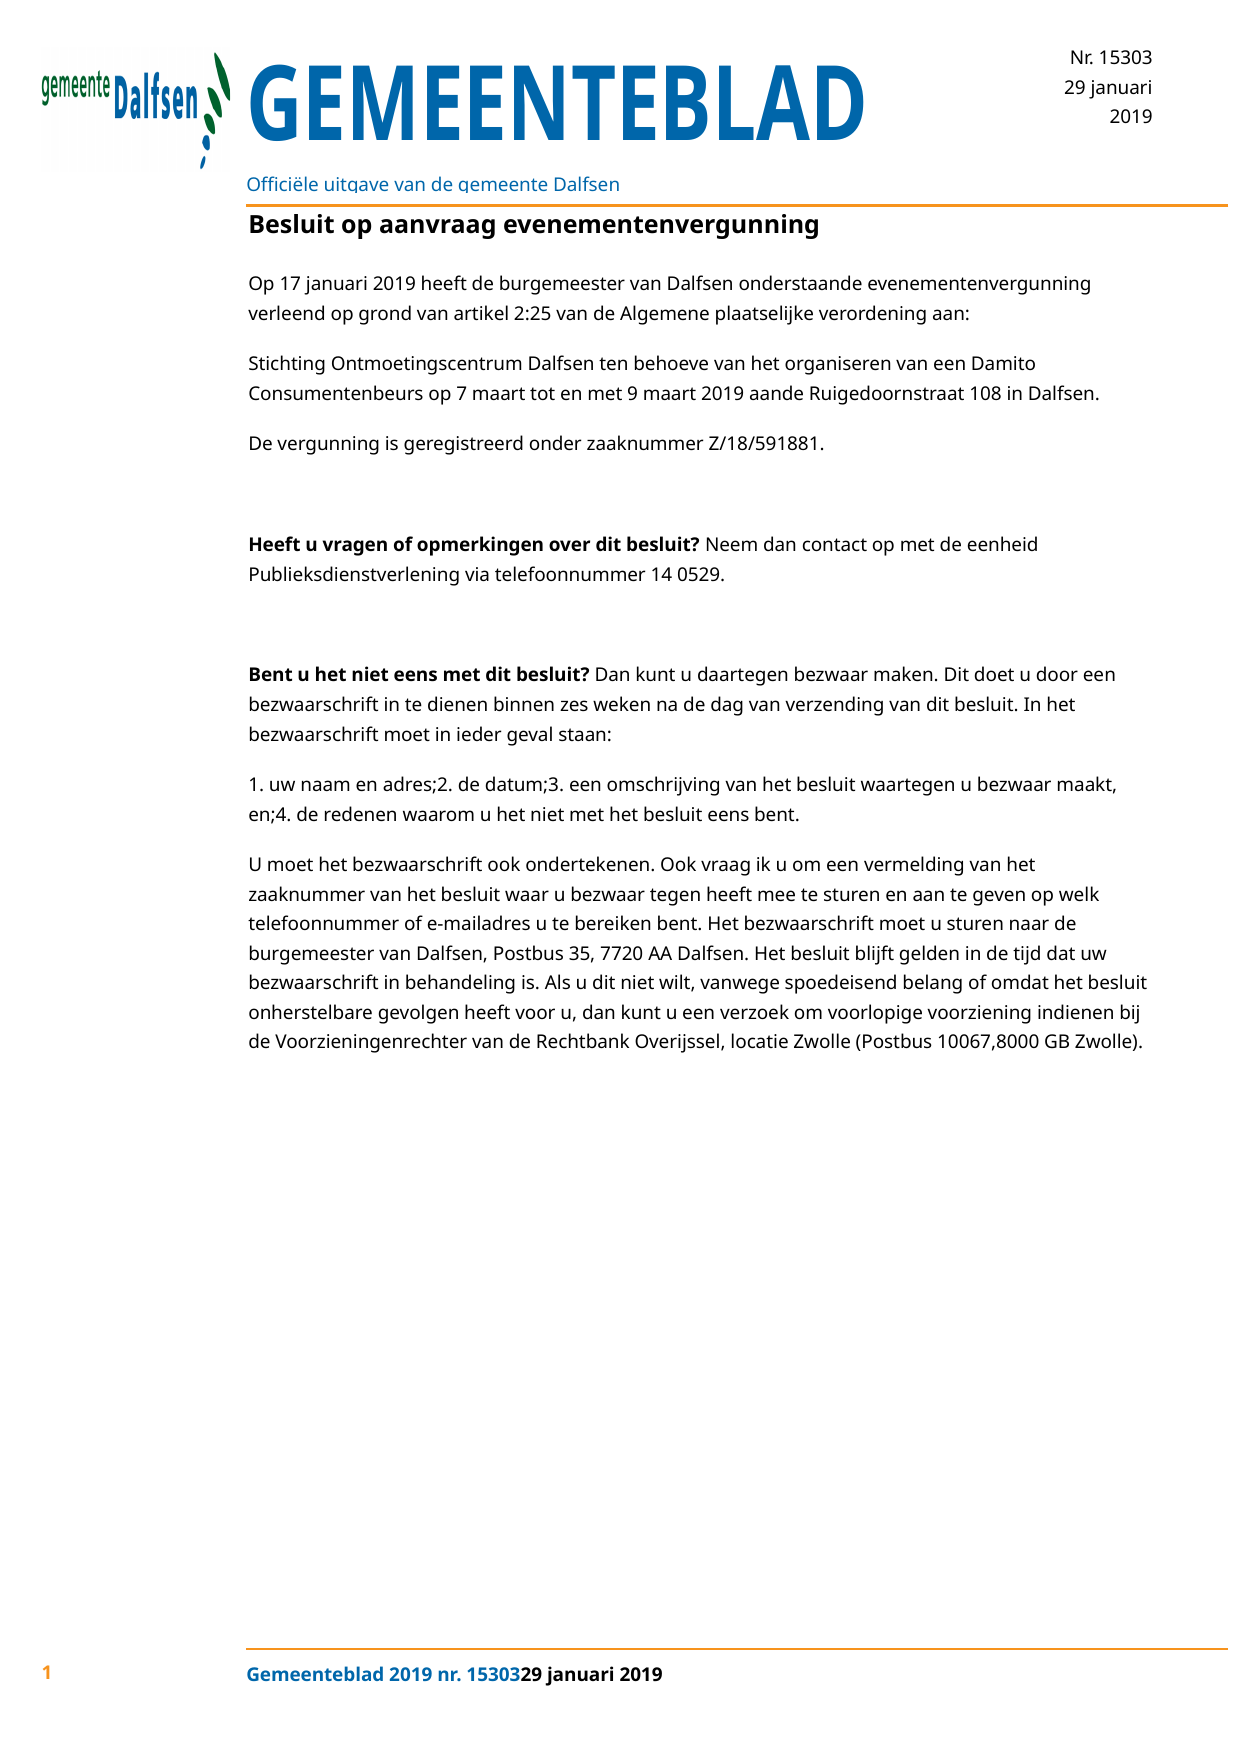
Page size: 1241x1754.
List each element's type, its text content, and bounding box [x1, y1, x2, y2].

text Stichting Ontmoetingscentrum Dalfsen ten behoeve van het organiseren van een Damito Consumentenbeurs op 7 maart tot en met 9 maart 2019 aande Ruigedoornstraat 108 in Dalfsen. [248, 350, 1152, 406]
text De vergunning is geregistreerd onder zaaknummer Z/18/591881. [248, 430, 1152, 456]
text Heeft u vragen of opmerkingen over dit besluit? Neem dan contact op met de eenheid Publieksdienstverlening via telefoonnummer 14 0529. [248, 531, 1152, 586]
text Op 17 januari 2019 heeft de burgemeester van Dalfsen onderstaande evenementenvergunning verleend op grond van artikel 2:25 van de Algemene plaatselijke verordening aan: [248, 270, 1152, 326]
text 1. uw naam en adres;2. de datum;3. een omschrijving van het besluit waartegen u bezwaar maakt, en;4. de redenen waarom u het niet met het besluit eens bent. [248, 771, 1152, 826]
picture [41, 47, 231, 172]
text Besluit op aanvraag evenementenvergunning [248, 207, 1152, 241]
text Bent u het niet eens met dit besluit? Dan kunt u daartegen bezwaar maken. Dit doet u door een bezwaarschrift in te dienen binnen zes weken na de dag van verzending van dit besluit. In het bezwaarschrift moet in ieder geval staan: [248, 662, 1152, 746]
text U moet het bezwaarschrift ook ondertekenen. Ook vraag ik u om een vermelding van het zaaknummer van het besluit waar u bezwaar tegen heeft mee te sturen en aan te geven op welk telefoonnummer of e-mailadres u te bereiken bent. Het bezwaarschrift moet u sturen naar de burgemeester van Dalfsen, Postbus 35, 7720 AA Dalfsen. Het besluit blijft gelden in de tijd dat uw bezwaarschrift in behandeling is. Als u dit niet wilt, vanwege spoedeisend belang of omdat het besluit onherstelbare gevolgen heeft voor u, dan kunt u een verzoek om voorlopige voorziening indienen bij de Voorzieningenrechter van de Rechtbank Overijssel, locatie Zwolle (Postbus 10067,8000 GB Zwolle). [248, 851, 1152, 1054]
